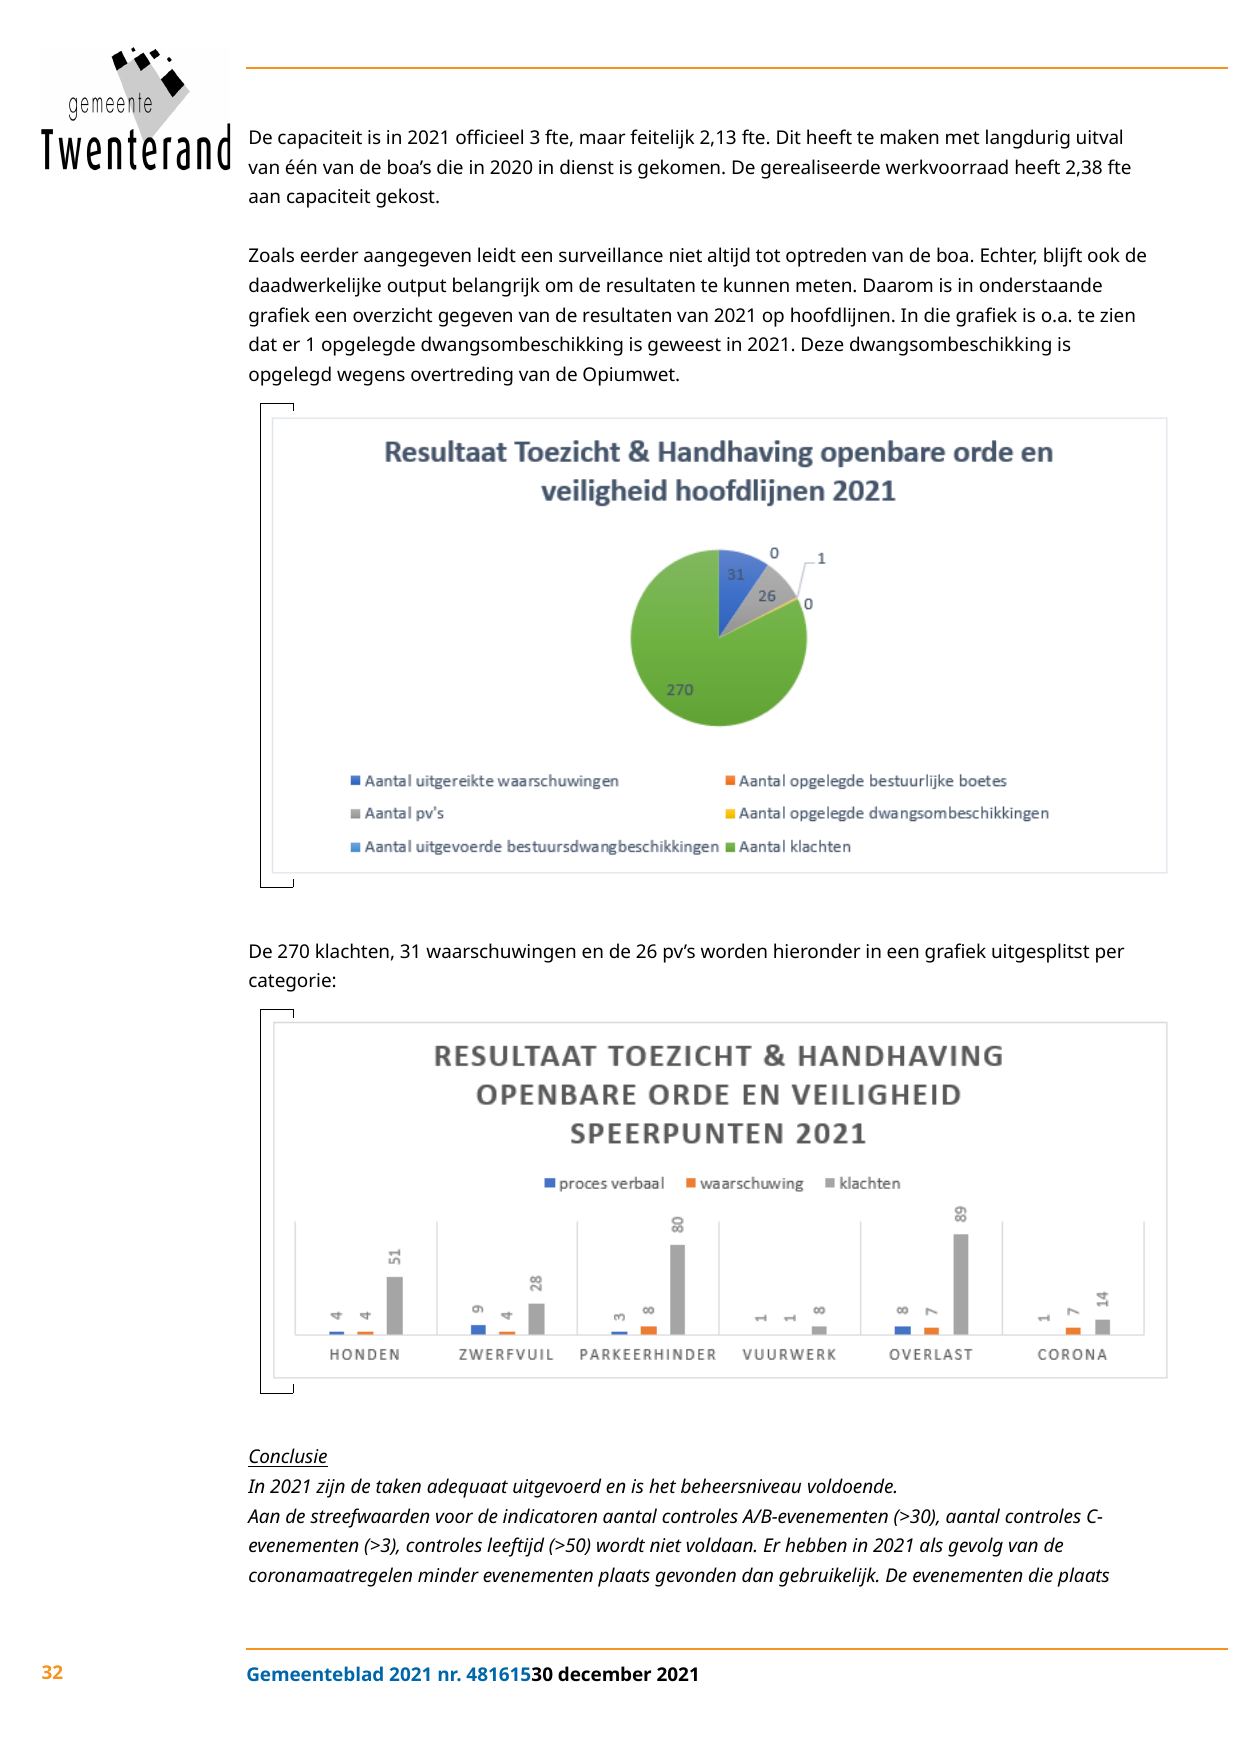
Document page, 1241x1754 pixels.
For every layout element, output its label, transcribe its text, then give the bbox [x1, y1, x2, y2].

picture [268, 1018, 1173, 1384]
text Aan de streefwaarden voor de indicatoren aantal controles A/B-evenementen (>30), aantal controles C-evenementen (>3), controles leeftijd (>50) wordt niet voldaan. Er hebben in 2021 als gevolg van de coronamaatregelen minder evenementen plaats gevonden dan gebruikelijk. De evenementen die plaats [248, 1503, 1152, 1588]
text Zoals eerder aangegeven leidt een surveillance niet altijd tot optreden van de boa. Echter, blijft ook de daadwerkelijke output belangrijk om de resultaten te kunnen meten. Daarom is in onderstaande grafiek een overzicht gegeven van de resultaten van 2021 op hoofdlijnen. In die grafiek is o.a. te zien dat er 1 opgelegde dwangsombeschikking is geweest in 2021. Deze dwangsombeschikking is opgelegd wegens overtreding van de Opiumwet. [248, 243, 1152, 387]
text De 270 klachten, 31 waarschuwingen en de 26 pv’s worden hieronder in een grafiek uitgesplitst per categorie: [248, 938, 1152, 993]
picture [41, 47, 231, 172]
text Conclusie [248, 1444, 1152, 1469]
text In 2021 zijn de taken adequaat uitgevoerd en is het beheersniveau voldoende. [248, 1473, 1152, 1499]
picture [268, 411, 1173, 879]
text De capaciteit is in 2021 officieel 3 fte, maar feitelijk 2,13 fte. Dit heeft te maken met langdurig uitval van één van de boa’s die in 2020 in dienst is gekomen. De gerealiseerde werkvoorraad heeft 2,38 fte aan capaciteit gekost. [248, 124, 1152, 209]
